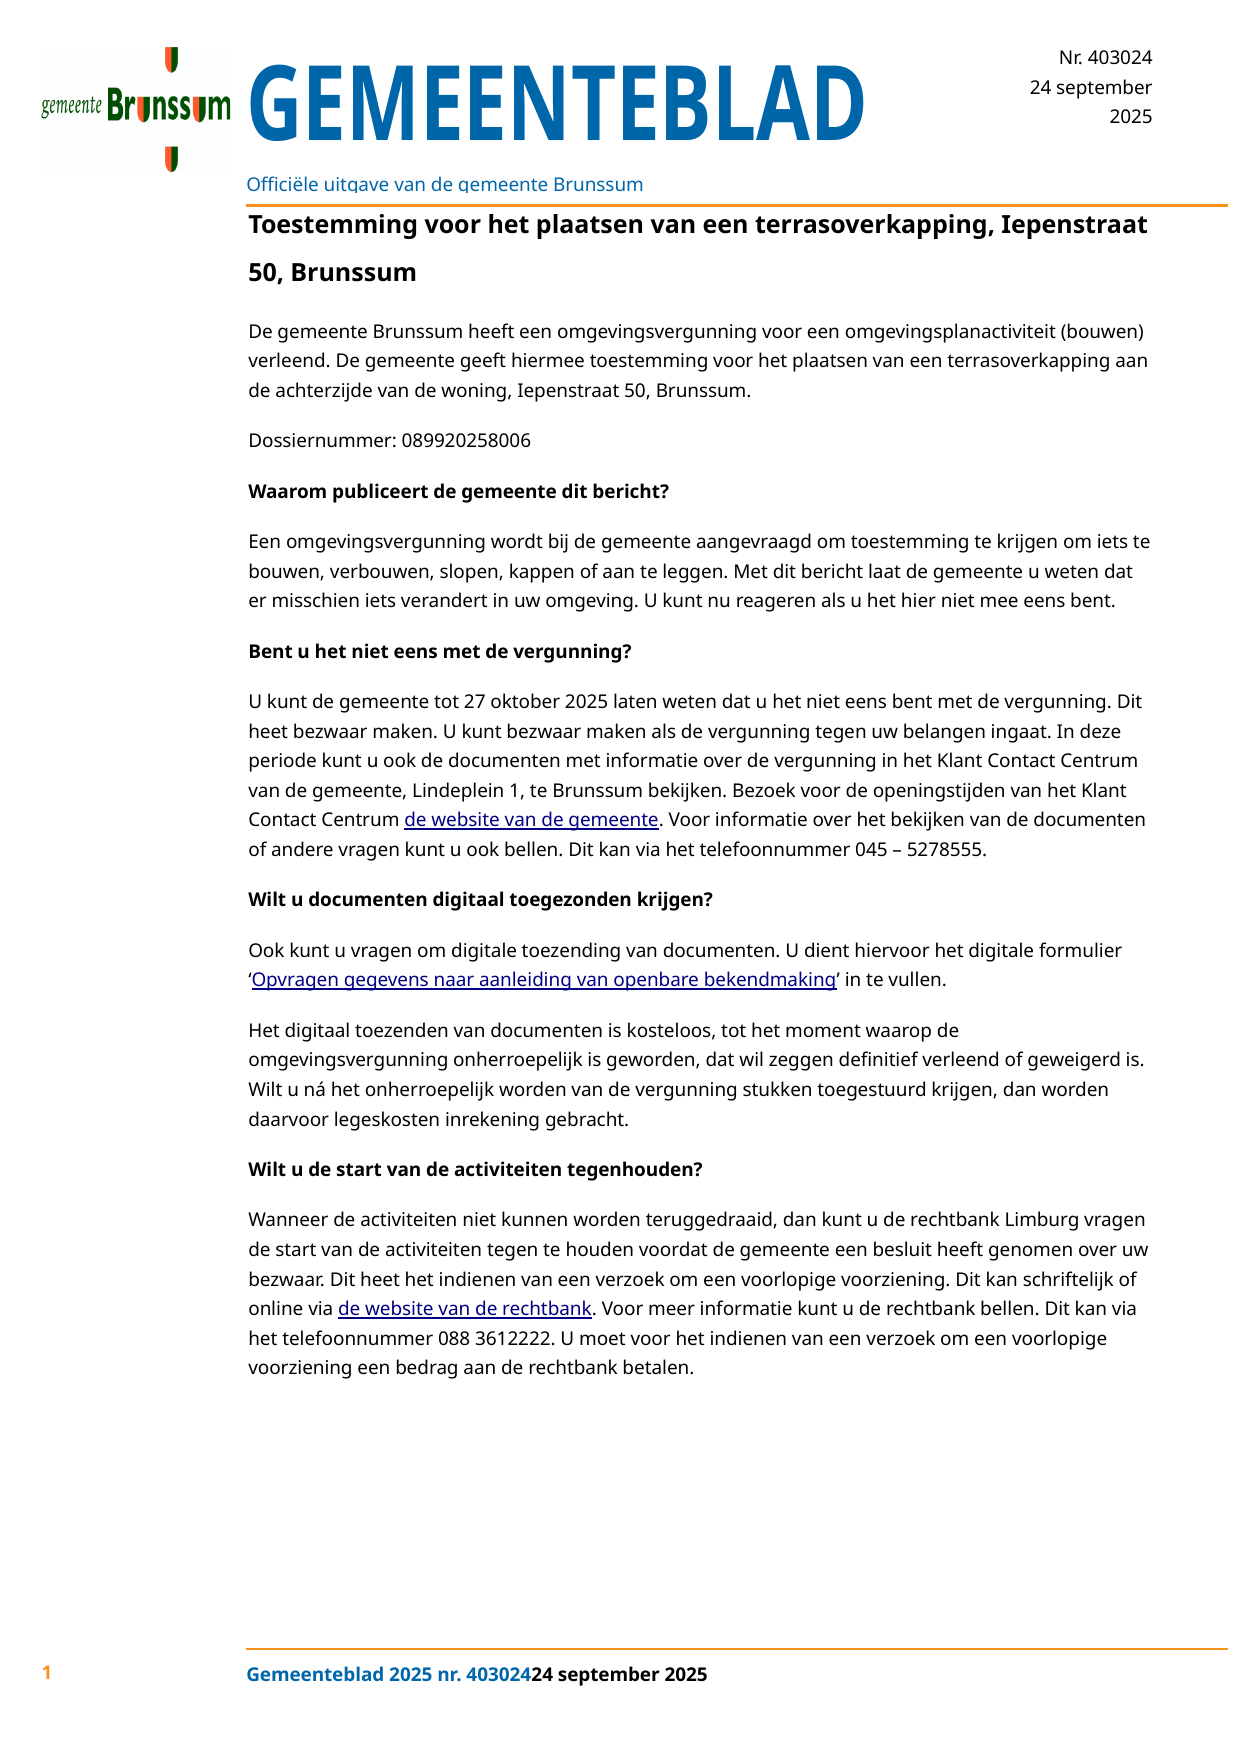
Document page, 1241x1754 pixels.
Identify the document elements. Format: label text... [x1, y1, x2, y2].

text U kunt de gemeente tot 27 oktober 2025 laten weten dat u het niet eens bent met de vergunning. Dit heet bezwaar maken. U kunt bezwaar maken als de vergunning tegen uw belangen ingaat. In deze periode kunt u ook de documenten met informatie over de vergunning in het Klant Contact Centrum van de gemeente, Lindeplein 1, te Brunssum bekijken. Bezoek voor de openingstijden van het Klant Contact Centrum de website van de gemeente. Voor informatie over het bekijken van de documenten of andere vragen kunt u ook bellen. Dit kan via het telefoonnummer 045 – 5278555. [248, 688, 1152, 862]
text Dossiernummer: 089920258006 [248, 427, 1152, 453]
text Wilt u de start van de activiteiten tegenhouden? [248, 1156, 1152, 1182]
picture [41, 47, 231, 172]
text Wilt u documenten digitaal toegezonden krijgen? [248, 887, 1152, 912]
text Wanneer de activiteiten niet kunnen worden teruggedraaid, dan kunt u de rechtbank Limburg vragen de start van de activiteiten tegen te houden voordat de gemeente een besluit heeft genomen over uw bezwaar. Dit heet het indienen van een verzoek om een voorlopige voorziening. Dit kan schriftelijk of online via de website van de rechtbank. Voor meer informatie kunt u de rechtbank bellen. Dit kan via het telefoonnummer 088 3612222. U moet voor het indienen van een verzoek om een voorlopige voorziening een bedrag aan de rechtbank betalen. [248, 1207, 1152, 1380]
text Een omgevingsvergunning wordt bij de gemeente aangevraagd om toestemming te krijgen om iets te bouwen, verbouwen, slopen, kappen of aan te leggen. Met dit bericht laat de gemeente u weten dat er misschien iets verandert in uw omgeving. U kunt nu reageren als u het hier niet mee eens bent. [248, 528, 1152, 613]
text Waarom publiceert de gemeente dit bericht? [248, 478, 1152, 504]
text Het digitaal toezenden van documenten is kosteloos, tot het moment waarop de omgevingsvergunning onherroepelijk is geworden, dat wil zeggen definitief verleend of geweigerd is. Wilt u ná het onherroepelijk worden van de vergunning stukken toegestuurd krijgen, dan worden daarvoor legeskosten inrekening gebracht. [248, 1017, 1152, 1132]
text Toestemming voor het plaatsen van een terrasoverkapping, Iepenstraat 50, Brunssum [248, 207, 1152, 288]
text Bent u het niet eens met de vergunning? [248, 638, 1152, 664]
text De gemeente Brunssum heeft een omgevingsvergunning voor een omgevingsplanactiviteit (bouwen) verleend. De gemeente geeft hiermee toestemming voor het plaatsen van een terrasoverkapping aan de achterzijde van de woning, Iepenstraat 50, Brunssum. [248, 318, 1152, 403]
text Ook kunt u vragen om digitale toezending van documenten. U dient hiervoor het digitale formulier ‘Opvragen gegevens naar aanleiding van openbare bekendmaking’ in te vullen. [248, 937, 1152, 992]
